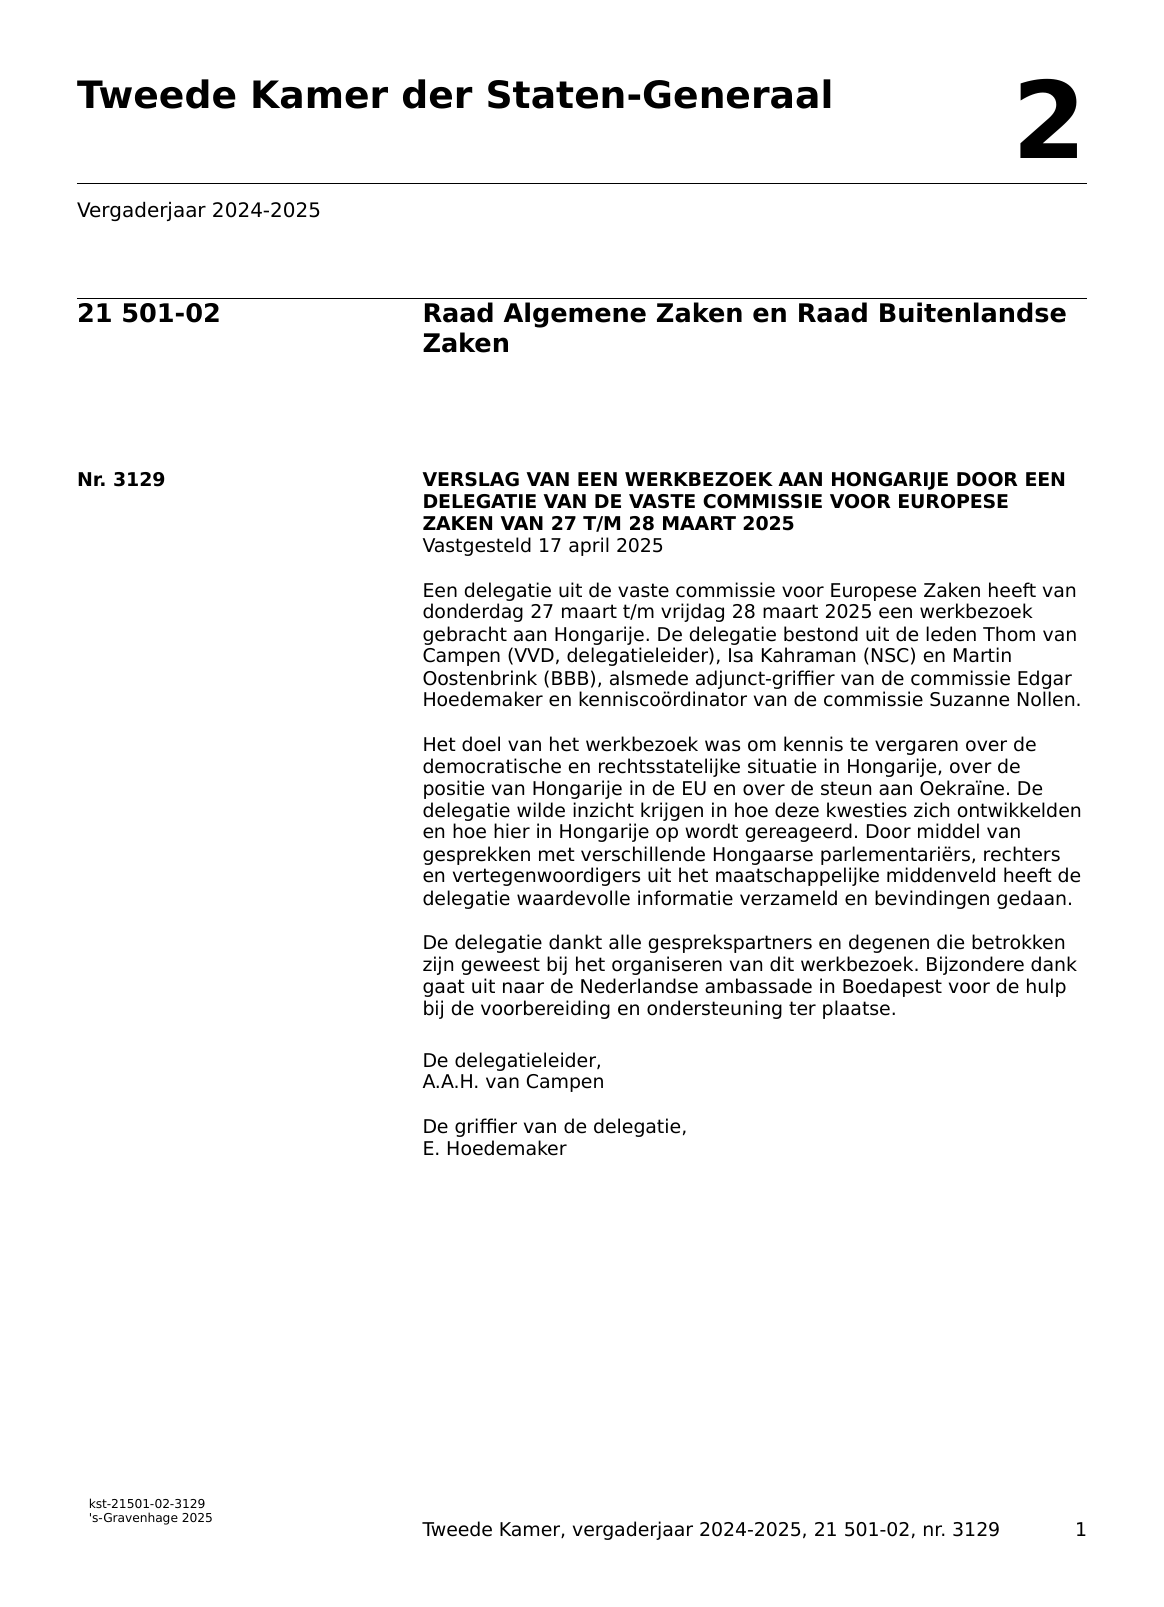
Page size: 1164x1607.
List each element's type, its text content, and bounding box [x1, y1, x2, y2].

table_cell Vergaderjaar 2024-2025 [77, 184, 1087, 298]
text 's-Gravenhage 2025 [88, 1511, 323, 1525]
text De delegatieleider, A.A.H. van Campen [422, 1049, 1087, 1093]
text Een delegatie uit de vaste commissie voor Europese Zaken heeft van donderdag 27 maart t/m vrijdag 28 maart 2025 een werkbezoek gebracht aan Hongarije. De delegatie bestond uit de leden Thom van Campen (VVD, delegatieleider), Isa Kahraman (NSC) en Martin Oostenbrink (BBB), alsmede adjunct-griffier van de commissie Edgar Hoedemaker en kenniscoördinator van de commissie Suzanne Nollen. [422, 579, 1087, 711]
subtitle Nr. 3129 VERSLAG VAN EEN WERKBEZOEK AAN HONGARIJE DOOR EEN DELEGATIE VAN DE VASTE COMMISSIE VOOR EUROPESE ZAKEN VAN 27 T/M 28 MAART 2025 [77, 469, 1087, 535]
text De delegatie dankt alle gesprekspartners en degenen die betrokken zijn geweest bij het organiseren van dit werkbezoek. Bijzondere dank gaat uit naar de Nederlandse ambassade in Boedapest voor de hulp bij de voorbereiding en ondersteuning ter plaatse. [422, 932, 1087, 1019]
text kst-21501-02-3129 [88, 1497, 323, 1511]
subtitle 21 501-02 Raad Algemene Zaken en Raad Buitenlandse Zaken [77, 299, 1087, 358]
table_header 2 [886, 59, 1087, 183]
text Vastgesteld 17 april 2025 [422, 535, 1087, 557]
text Het doel van het werkbezoek was om kennis te vergaren over de democratische en rechtsstatelijke situatie in Hongarije, over de positie van Hongarije in de EU en over de steun aan Oekraïne. De delegatie wilde inzicht krijgen in hoe deze kwesties zich ontwikkelden en hoe hier in Hongarije op wordt gereageerd. Door middel van gesprekken met verschillende Hongaarse parlementariërs, rechters en vertegenwoordigers uit het maatschappelijke middenveld heeft de delegatie waardevolle informatie verzameld en bevindingen gedaan. [422, 733, 1087, 909]
table_header Tweede Kamer der Staten-Generaal [77, 59, 886, 183]
text De griffier van de delegatie, E. Hoedemaker [422, 1116, 1087, 1159]
